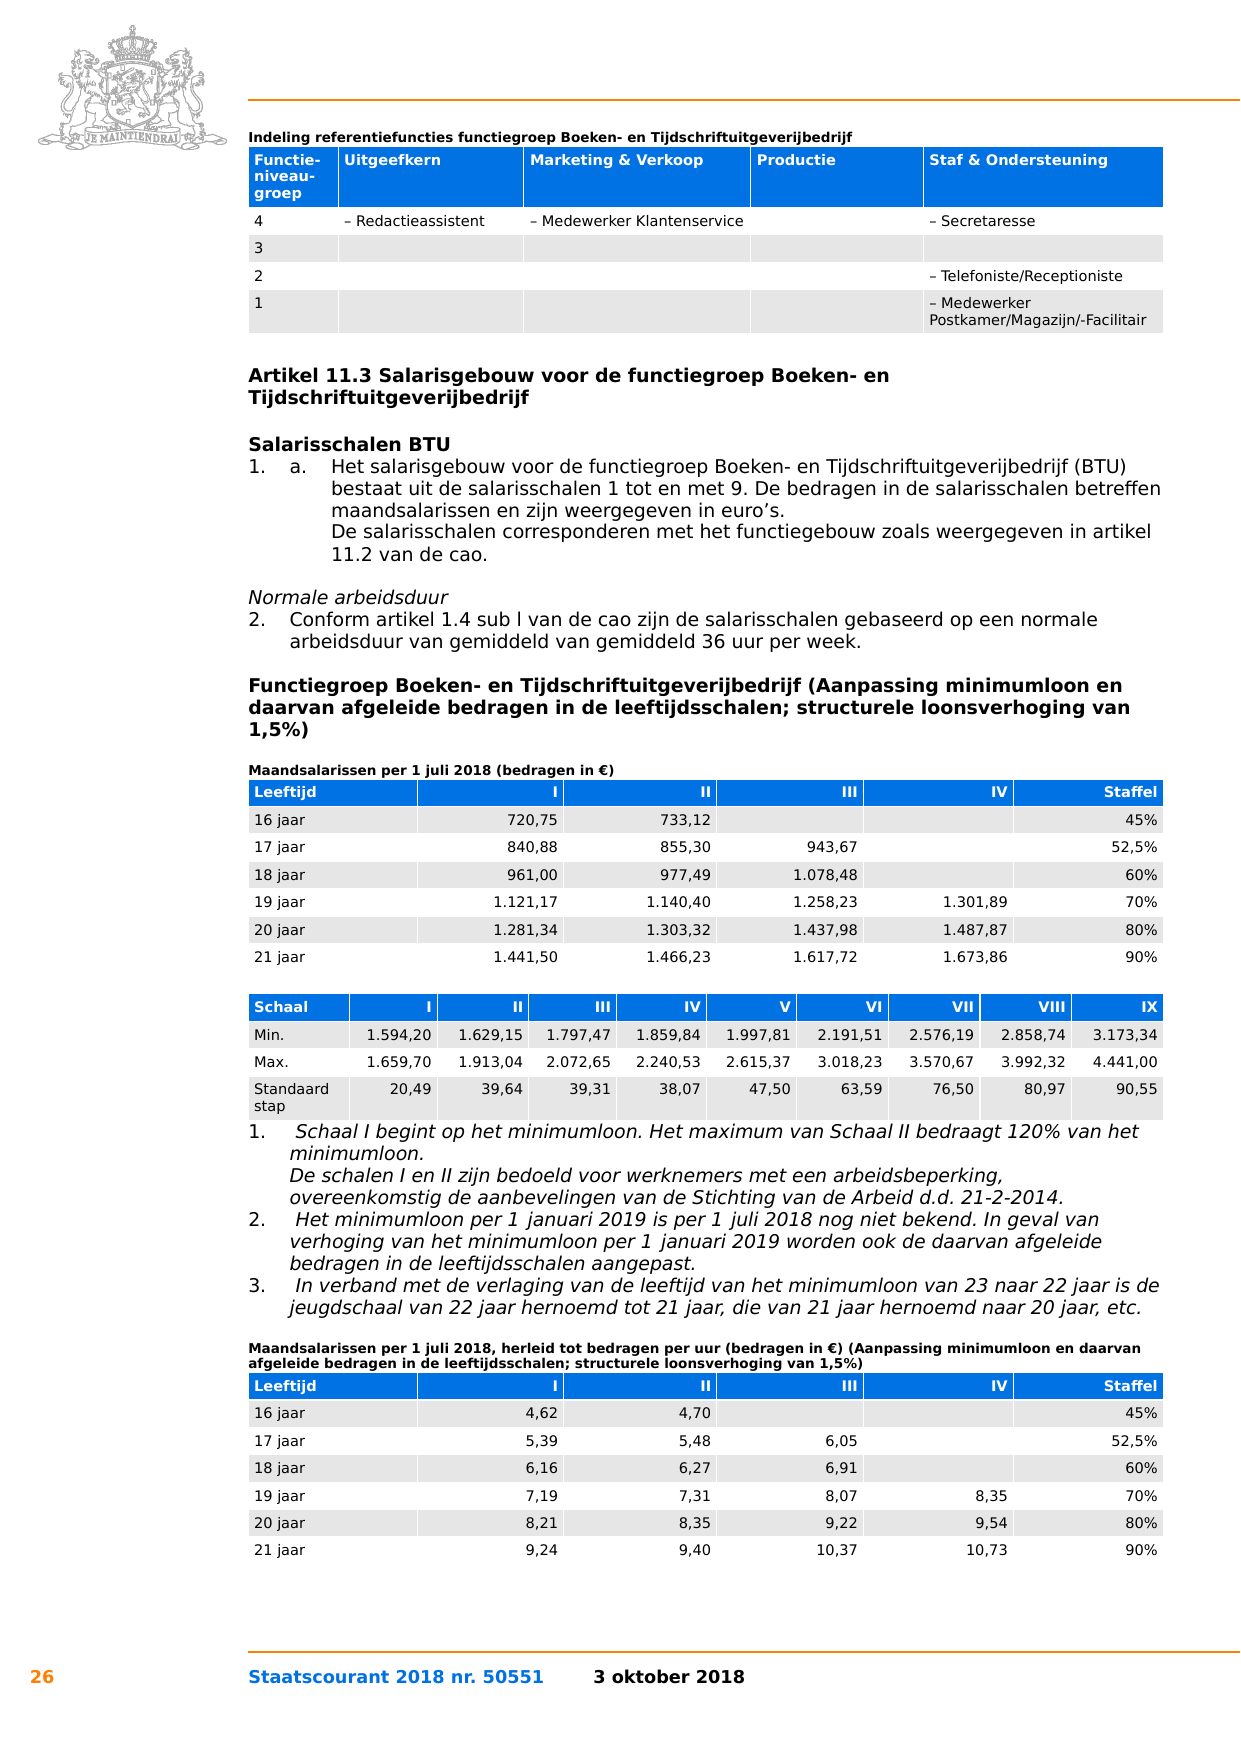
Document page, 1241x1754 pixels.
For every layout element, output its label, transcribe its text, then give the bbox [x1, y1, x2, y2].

table_cell 6,05 [717, 1428, 863, 1454]
table_cell 7,19 [418, 1483, 563, 1509]
table_cell 733,12 [564, 807, 716, 833]
table_cell 39,64 [438, 1077, 528, 1120]
table_cell 2.072,65 [529, 1049, 616, 1076]
table_cell Min. [249, 1022, 349, 1048]
table_cell 90,55 [1072, 1077, 1163, 1120]
table_cell 3.018,23 [797, 1049, 888, 1076]
table_header Indeling referentiefuncties functiegroep Boeken- en Tijdschriftuitgeverijbedrijf [248, 130, 1163, 146]
text 3. In verband met de verlaging van de leeftijd van het minimumloon van 23 naar 22 jaar is de jeugdschaal van 22 jaar hernoemd tot 21 jaar, die van 21 jaar hernoemd naar 20 jaar, etc. [248, 1275, 1163, 1319]
table_cell [864, 835, 1013, 861]
table_cell 1.487,87 [864, 917, 1013, 943]
table_cell 70% [1014, 1483, 1163, 1509]
table_cell Max. [249, 1049, 349, 1076]
table_cell III [717, 1373, 863, 1399]
table_cell 6,27 [564, 1455, 716, 1482]
table_cell 840,88 [418, 835, 563, 861]
table_cell [524, 290, 750, 333]
table_cell 16 jaar [249, 807, 417, 833]
table_cell [524, 235, 750, 262]
table_cell 1.594,20 [350, 1022, 437, 1048]
table_cell 1.859,84 [617, 1022, 706, 1048]
table_cell [864, 862, 1013, 888]
table_cell 1.078,48 [717, 862, 863, 888]
table_cell [751, 235, 923, 262]
table_cell 1.629,15 [438, 1022, 528, 1048]
table_cell 19 jaar [249, 1483, 417, 1509]
table_cell 63,59 [797, 1077, 888, 1120]
table_cell 3.570,67 [889, 1049, 979, 1076]
table_cell [524, 263, 750, 289]
table_cell Staf & Ondersteuning [924, 147, 1163, 207]
table_cell – Redactieassistent [339, 208, 523, 234]
text De schalen I en II zijn bedoeld voor werknemers met een arbeidsbeperking, overeenkomstig de aanbevelingen van de Stichting van de Arbeid d.d. 21-2-2014. [289, 1165, 1163, 1209]
table_cell 20 jaar [249, 1510, 417, 1536]
table_cell 10,37 [717, 1538, 863, 1564]
table_cell 60% [1014, 1455, 1163, 1482]
table_cell 4.441,00 [1072, 1049, 1163, 1076]
table_cell II [564, 1373, 716, 1399]
table_cell 1 [249, 290, 338, 333]
subtitle Artikel 11.3 Salarisgebouw voor de functiegroep Boeken- en Tijdschriftuitgeverijbedrijf [248, 364, 1163, 408]
table_cell 2.615,37 [707, 1049, 796, 1076]
table_cell 8,35 [864, 1483, 1013, 1509]
table_cell Staffel [1014, 780, 1163, 806]
table_cell [339, 263, 523, 289]
table_cell 20,49 [350, 1077, 437, 1120]
table_header V [707, 994, 796, 1021]
table_cell [751, 290, 923, 333]
table_cell Marketing & Verkoop [524, 147, 750, 207]
table_cell 7,31 [564, 1483, 716, 1509]
table_cell 1.301,89 [864, 889, 1013, 916]
table_header I [350, 994, 437, 1021]
table_cell 977,49 [564, 862, 716, 888]
table_cell – Medewerker Postkamer/Magazijn/-Facilitair [924, 290, 1163, 333]
table_cell 1.673,86 [864, 944, 1013, 970]
table_cell [751, 263, 923, 289]
table_cell 9,24 [418, 1538, 563, 1564]
table_cell 19 jaar [249, 889, 417, 916]
table_header IV [617, 994, 706, 1021]
text 1. Schaal I begint op het minimumloon. Het maximum van Schaal II bedraagt 120% van het minimumloon. [248, 1121, 1163, 1165]
table_cell [864, 1428, 1013, 1454]
table_cell 8,21 [418, 1510, 563, 1536]
table_cell – Medewerker Klantenservice [524, 208, 750, 234]
table_cell 1.997,81 [707, 1022, 796, 1048]
table_cell 5,39 [418, 1428, 563, 1454]
table_cell 52,5% [1014, 1428, 1163, 1454]
table_cell 4,62 [418, 1401, 563, 1427]
table_cell III [717, 780, 863, 806]
table_cell 70% [1014, 889, 1163, 916]
table_cell – Secretaresse [924, 208, 1163, 234]
table_cell 20 jaar [249, 917, 417, 943]
table_cell Productie [751, 147, 923, 207]
table_header II [438, 994, 528, 1021]
table_cell Functie-niveau-groep [249, 147, 338, 207]
table_header Schaal [249, 994, 349, 1021]
table_cell [751, 208, 923, 234]
table_header III [529, 994, 616, 1021]
table_cell 80,97 [981, 1077, 1071, 1120]
table_cell IV [864, 780, 1013, 806]
table_cell 60% [1014, 862, 1163, 888]
table_cell [924, 235, 1163, 262]
table_cell 39,31 [529, 1077, 616, 1120]
table_cell 5,48 [564, 1428, 716, 1454]
table_cell 90% [1014, 944, 1163, 970]
table_cell [864, 807, 1013, 833]
table_cell 1.437,98 [717, 917, 863, 943]
table_cell 4 [249, 208, 338, 234]
table_cell IV [864, 1373, 1013, 1399]
picture [38, 25, 227, 150]
table_cell 10,73 [864, 1538, 1013, 1564]
table_header VII [889, 994, 979, 1021]
table_cell 1.797,47 [529, 1022, 616, 1048]
table_cell Staffel [1014, 1373, 1163, 1399]
table_header IX [1072, 994, 1163, 1021]
table_cell 1.659,70 [350, 1049, 437, 1076]
table_cell [717, 807, 863, 833]
table_cell 90% [1014, 1538, 1163, 1564]
table_cell 80% [1014, 917, 1163, 943]
table_cell 943,67 [717, 835, 863, 861]
table_cell [339, 290, 523, 333]
table_cell 18 jaar [249, 1455, 417, 1482]
table_cell 9,22 [717, 1510, 863, 1536]
table_cell [339, 235, 523, 262]
table_cell 38,07 [617, 1077, 706, 1120]
table_cell II [564, 780, 716, 806]
table_header Maandsalarissen per 1 juli 2018 (bedragen in €) [248, 763, 1163, 779]
table_cell 3.173,34 [1072, 1022, 1163, 1048]
table_cell 1.913,04 [438, 1049, 528, 1076]
table_cell 47,50 [707, 1077, 796, 1120]
table_cell [717, 1401, 863, 1427]
table_cell I [418, 1373, 563, 1399]
text 2. Conform artikel 1.4 sub l van de cao zijn de salarisschalen gebaseerd op een normale arbeidsduur van gemiddeld van gemiddeld 36 uur per week. [248, 609, 1163, 653]
table_cell 1.466,23 [564, 944, 716, 970]
table_cell – Telefoniste/Receptioniste [924, 263, 1163, 289]
table_header VI [797, 994, 888, 1021]
table_cell 2 [249, 263, 338, 289]
table_cell 16 jaar [249, 1401, 417, 1427]
table_cell 8,35 [564, 1510, 716, 1536]
table_cell 855,30 [564, 835, 716, 861]
subtitle Normale arbeidsduur [248, 587, 1163, 609]
table_cell 17 jaar [249, 1428, 417, 1454]
text De salarisschalen corresponderen met het functiegebouw zoals weergegeven in artikel 11.2 van de cao. [331, 521, 1163, 565]
table_cell 2.858,74 [981, 1022, 1071, 1048]
table_cell 9,54 [864, 1510, 1013, 1536]
table_cell 1.121,17 [418, 889, 563, 916]
table_cell Leeftijd [249, 780, 417, 806]
table_cell 76,50 [889, 1077, 979, 1120]
table_cell 1.617,72 [717, 944, 863, 970]
table_cell 8,07 [717, 1483, 863, 1509]
table_header VIII [981, 994, 1071, 1021]
table_cell 4,70 [564, 1401, 716, 1427]
table_cell 3 [249, 235, 338, 262]
table_cell 45% [1014, 807, 1163, 833]
table_cell 45% [1014, 1401, 1163, 1427]
table_cell 1.140,40 [564, 889, 716, 916]
table_cell [864, 1455, 1013, 1482]
table_cell I [418, 780, 563, 806]
table_cell 1.303,32 [564, 917, 716, 943]
table_cell 21 jaar [249, 944, 417, 970]
table_cell 9,40 [564, 1538, 716, 1564]
table_cell 21 jaar [249, 1538, 417, 1564]
table_cell 3.992,32 [981, 1049, 1071, 1076]
table_header Maandsalarissen per 1 juli 2018, herleid tot bedragen per uur (bedragen in €) (Aanpassing minimumloon en daarvan afgeleide bedragen in de leeftijdsschalen; structurele loonsverhoging van 1,5%) [248, 1341, 1163, 1372]
table_cell [864, 1401, 1013, 1427]
text 1. a. Het salarisgebouw voor de functiegroep Boeken- en Tijdschriftuitgeverijbedrijf (BTU) bestaat uit de salarisschalen 1 tot en met 9. De bedragen in de salarisschalen betreffen maandsalarissen en zijn weergegeven in euro’s. [248, 456, 1163, 521]
table_cell 1.281,34 [418, 917, 563, 943]
table_cell 2.191,51 [797, 1022, 888, 1048]
table_cell 961,00 [418, 862, 563, 888]
subtitle Salarisschalen BTU [248, 433, 1163, 456]
table_cell 18 jaar [249, 862, 417, 888]
subtitle Functiegroep Boeken- en Tijdschriftuitgeverijbedrijf (Aanpassing minimumloon en daarvan afgeleide bedragen in de leeftijdsschalen; structurele loonsverhoging van 1,5%) [248, 675, 1163, 741]
table_cell 6,91 [717, 1455, 863, 1482]
table_cell 2.240,53 [617, 1049, 706, 1076]
table_cell Standaard stap [249, 1077, 349, 1120]
table_cell 1.258,23 [717, 889, 863, 916]
table_cell Leeftijd [249, 1373, 417, 1399]
table_cell 17 jaar [249, 835, 417, 861]
table_cell 2.576,19 [889, 1022, 979, 1048]
text 2. Het minimumloon per 1 januari 2019 is per 1 juli 2018 nog niet bekend. In geval van verhoging van het minimumloon per 1 januari 2019 worden ook de daarvan afgeleide bedragen in de leeftijdsschalen aangepast. [248, 1209, 1163, 1275]
table_cell 1.441,50 [418, 944, 563, 970]
table_cell 52,5% [1014, 835, 1163, 861]
table_cell 80% [1014, 1510, 1163, 1536]
table_cell 6,16 [418, 1455, 563, 1482]
table_cell 720,75 [418, 807, 563, 833]
table_cell Uitgeefkern [339, 147, 523, 207]
